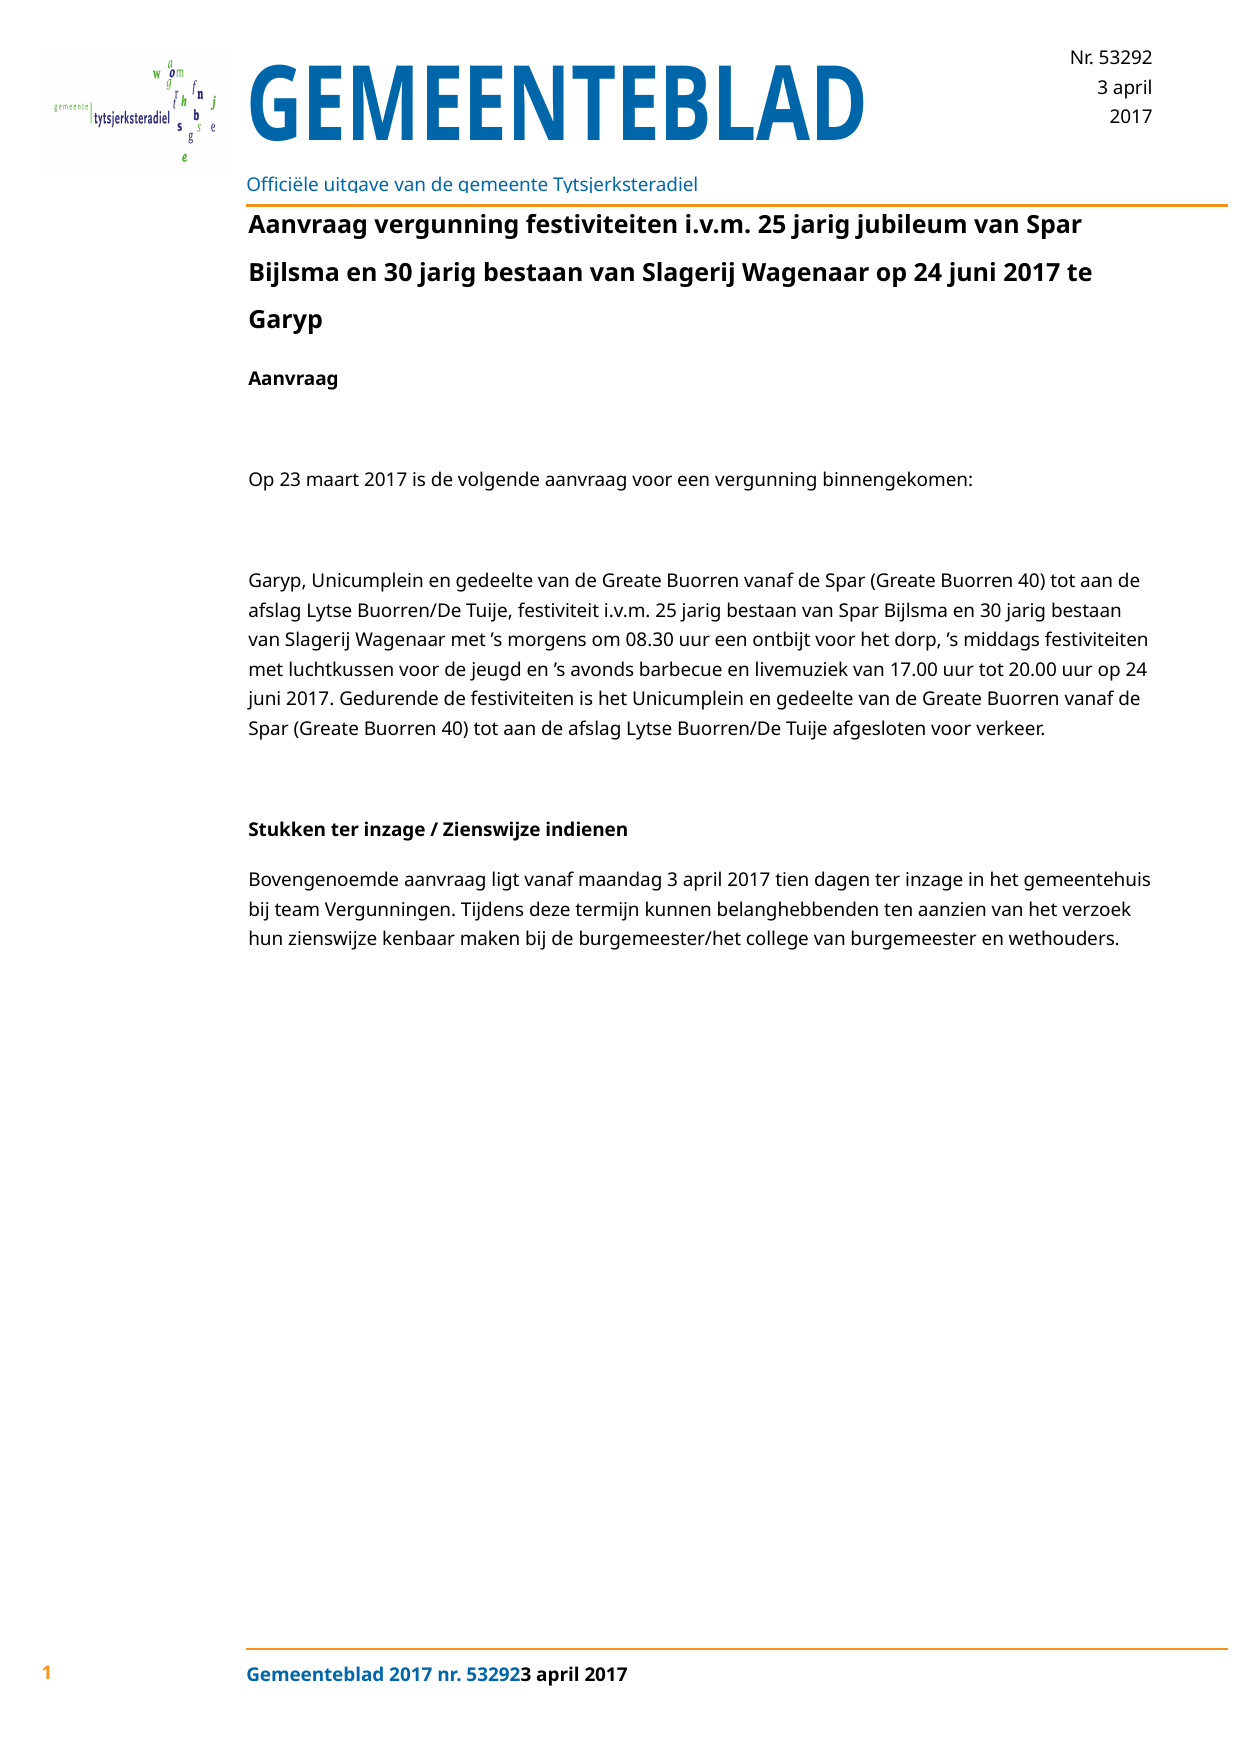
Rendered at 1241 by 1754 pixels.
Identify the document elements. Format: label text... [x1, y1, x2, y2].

text Stukken ter inzage / Zienswijze indienen [248, 816, 1152, 842]
text Aanvraag [248, 366, 1152, 391]
picture [41, 47, 231, 172]
text Op 23 maart 2017 is de volgende aanvraag voor een vergunning binnengekomen: [248, 466, 1152, 492]
text Aanvraag vergunning festiviteiten i.v.m. 25 jarig jubileum van Spar Bijlsma en 30 jarig bestaan van Slagerij Wagenaar op 24 juni 2017 te Garyp [248, 207, 1152, 336]
text Bovengenoemde aanvraag ligt vanaf maandag 3 april 2017 tien dagen ter inzage in het gemeentehuis bij team Vergunningen. Tijdens deze termijn kunnen belanghebbenden ten aanzien van het verzoek hun zienswijze kenbaar maken bij de burge­meester/het college van burgemeester en wethouders. [248, 866, 1152, 951]
text Garyp, Unicumplein en gedeelte van de Greate Buorren vanaf de Spar (Greate Buorren 40) tot aan de afslag Lytse Buorren/De Tuije, festiviteit i.v.m. 25 jarig bestaan van Spar Bijlsma en 30 jarig bestaan van Slagerij Wagenaar met ’s morgens om 08.30 uur een ontbijt voor het dorp, ’s middags festiviteiten met luchtkussen voor de jeugd en ’s avonds barbecue en livemuziek van 17.00 uur tot 20.00 uur op 24 juni 2017. Gedurende de festiviteiten is het Unicumplein en gedeelte van de Greate Buorren vanaf de Spar (Greate Buorren 40) tot aan de afslag Lytse Buorren/De Tuije afgesloten voor verkeer. [248, 567, 1152, 741]
